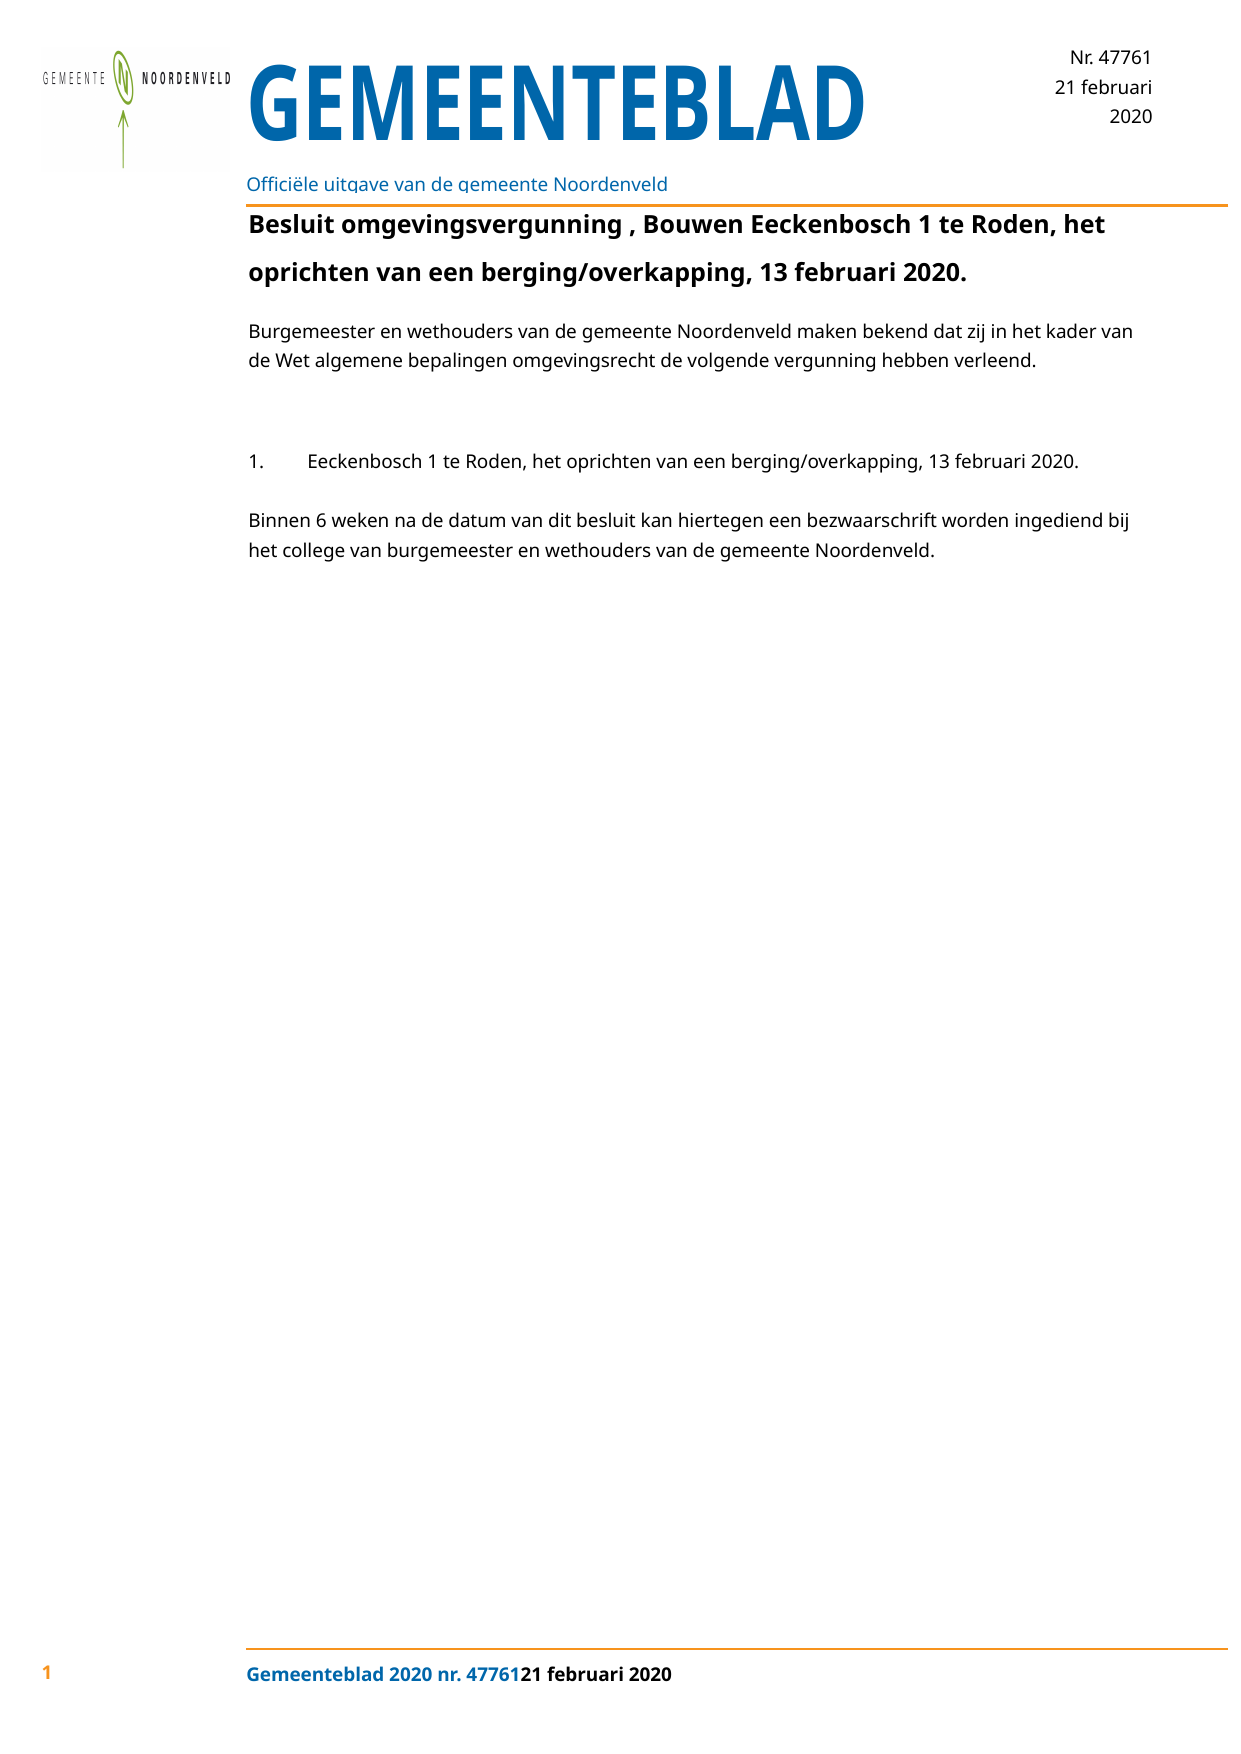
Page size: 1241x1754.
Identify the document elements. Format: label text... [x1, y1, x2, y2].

text Burgemeester en wethouders van de gemeente Noordenveld maken bekend dat zij in het kader van de Wet algemene bepalingen omgevingsrecht de volgende vergunning hebben verleend. [248, 318, 1152, 373]
text Besluit omgevingsvergunning , Bouwen Eeckenbosch 1 te Roden, het oprichten van een berging/overkapping, 13 februari 2020. [248, 207, 1152, 288]
text Binnen 6 weken na de datum van dit besluit kan hiertegen een bezwaarschrift worden ingediend bij het college van burgemeester en wethouders van de gemeente Noordenveld. [248, 507, 1152, 563]
picture [41, 47, 231, 172]
list Eeckenbosch 1 te Roden, het oprichten van een berging/overkapping, 13 februari 2020. [248, 448, 1152, 474]
